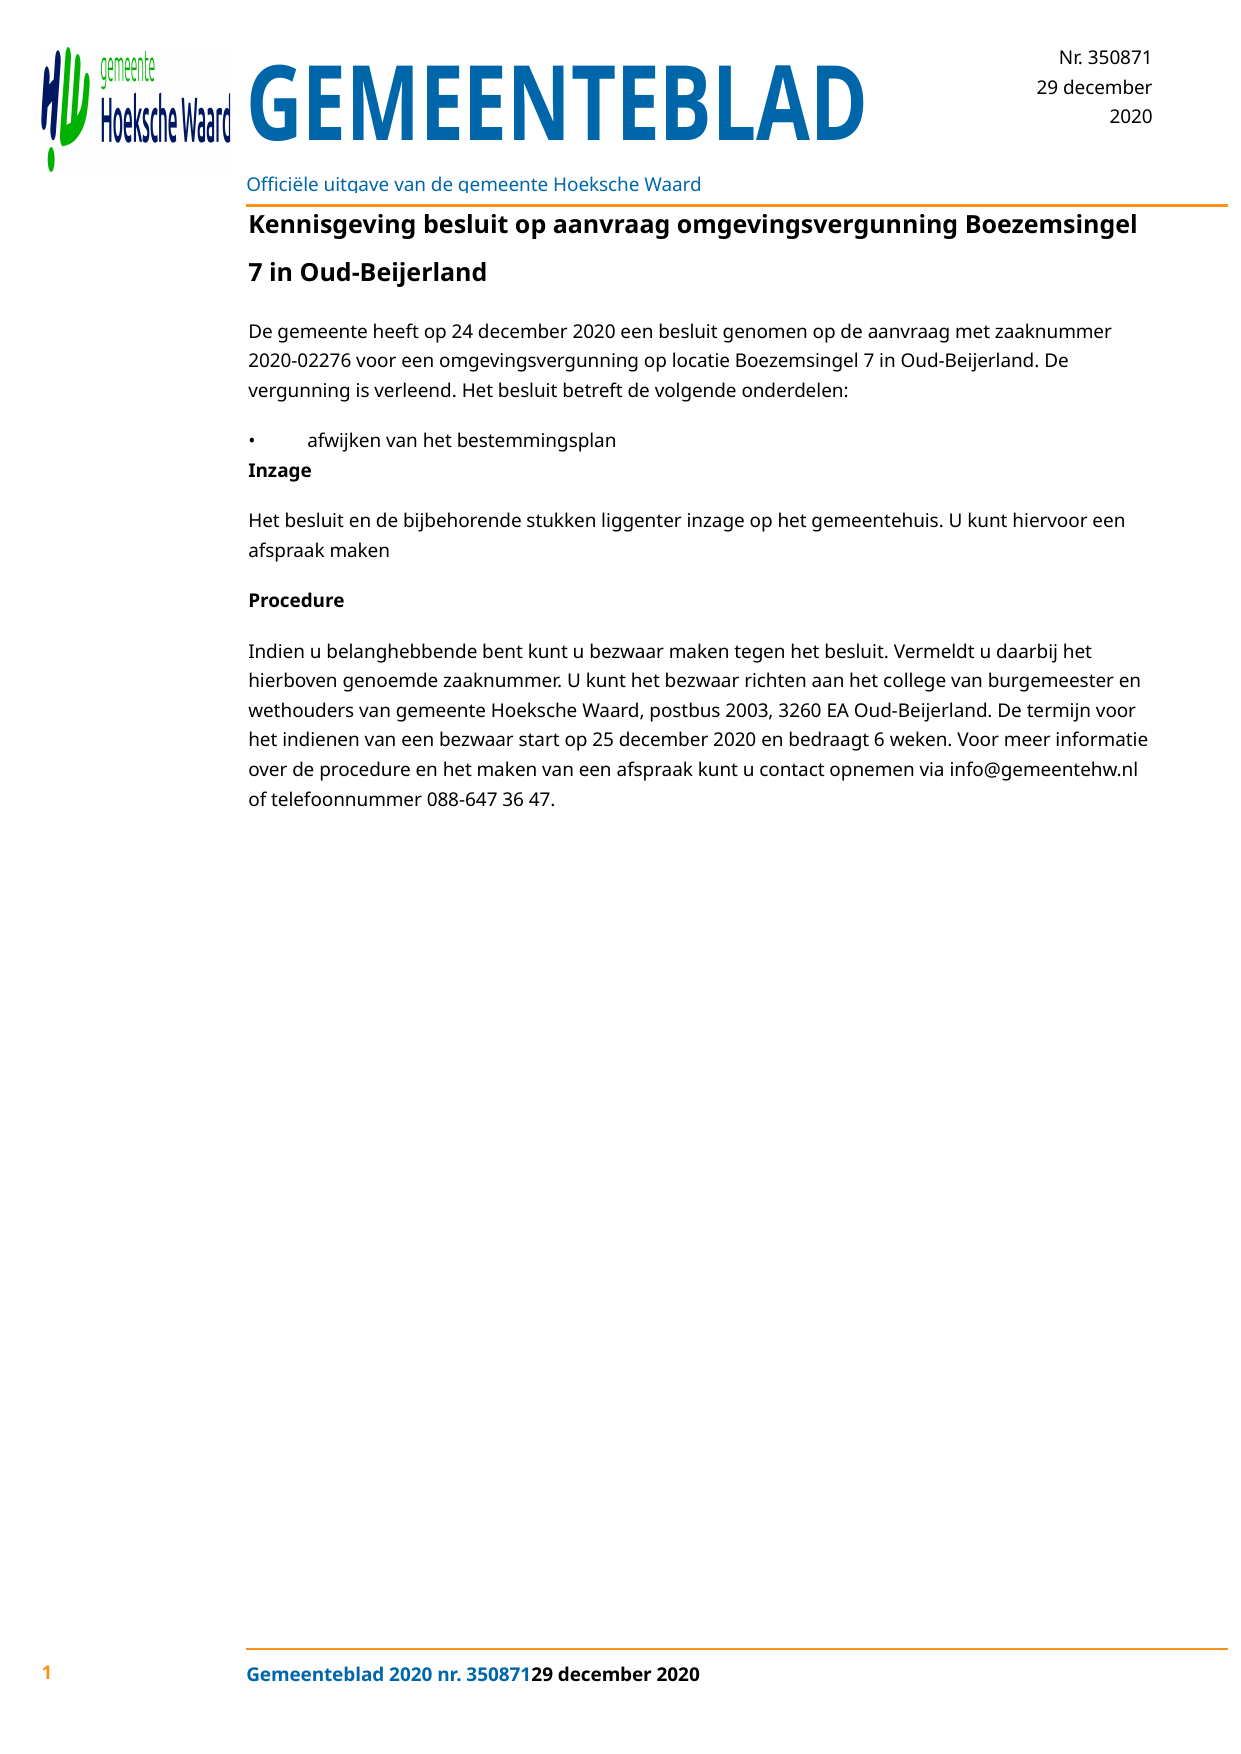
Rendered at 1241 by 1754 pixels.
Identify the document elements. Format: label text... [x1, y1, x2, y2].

list afwijken van het bestemmingsplan [248, 427, 1152, 453]
text Inzage [248, 457, 1152, 483]
picture [41, 47, 231, 172]
text Procedure [248, 587, 1152, 613]
text De gemeente heeft op 24 december 2020 een besluit genomen op de aanvraag met zaaknummer 2020-02276 voor een omgevingsvergunning op locatie Boezemsingel 7 in Oud-Beijerland. De vergunning is verleend. Het besluit betreft de volgende onderdelen: [248, 318, 1152, 403]
text Indien u belanghebbende bent kunt u bezwaar maken tegen het besluit. Vermeldt u daarbij het hierboven genoemde zaaknummer. U kunt het bezwaar richten aan het college van burgemeester en wethouders van gemeente Hoeksche Waard, postbus 2003, 3260 EA Oud-Beijerland. De termijn voor het indienen van een bezwaar start op 25 december 2020 en bedraagt 6 weken. Voor meer informatie over de procedure en het maken van een afspraak kunt u contact opnemen via info@gemeentehw.nl of telefoonnummer 088-647 36 47. [248, 638, 1152, 812]
text Het besluit en de bijbehorende stukken liggenter inzage op het gemeentehuis. U kunt hiervoor een afspraak maken [248, 507, 1152, 563]
text Kennisgeving besluit op aanvraag omgevingsvergunning Boezemsingel 7 in Oud-Beijerland [248, 207, 1152, 288]
